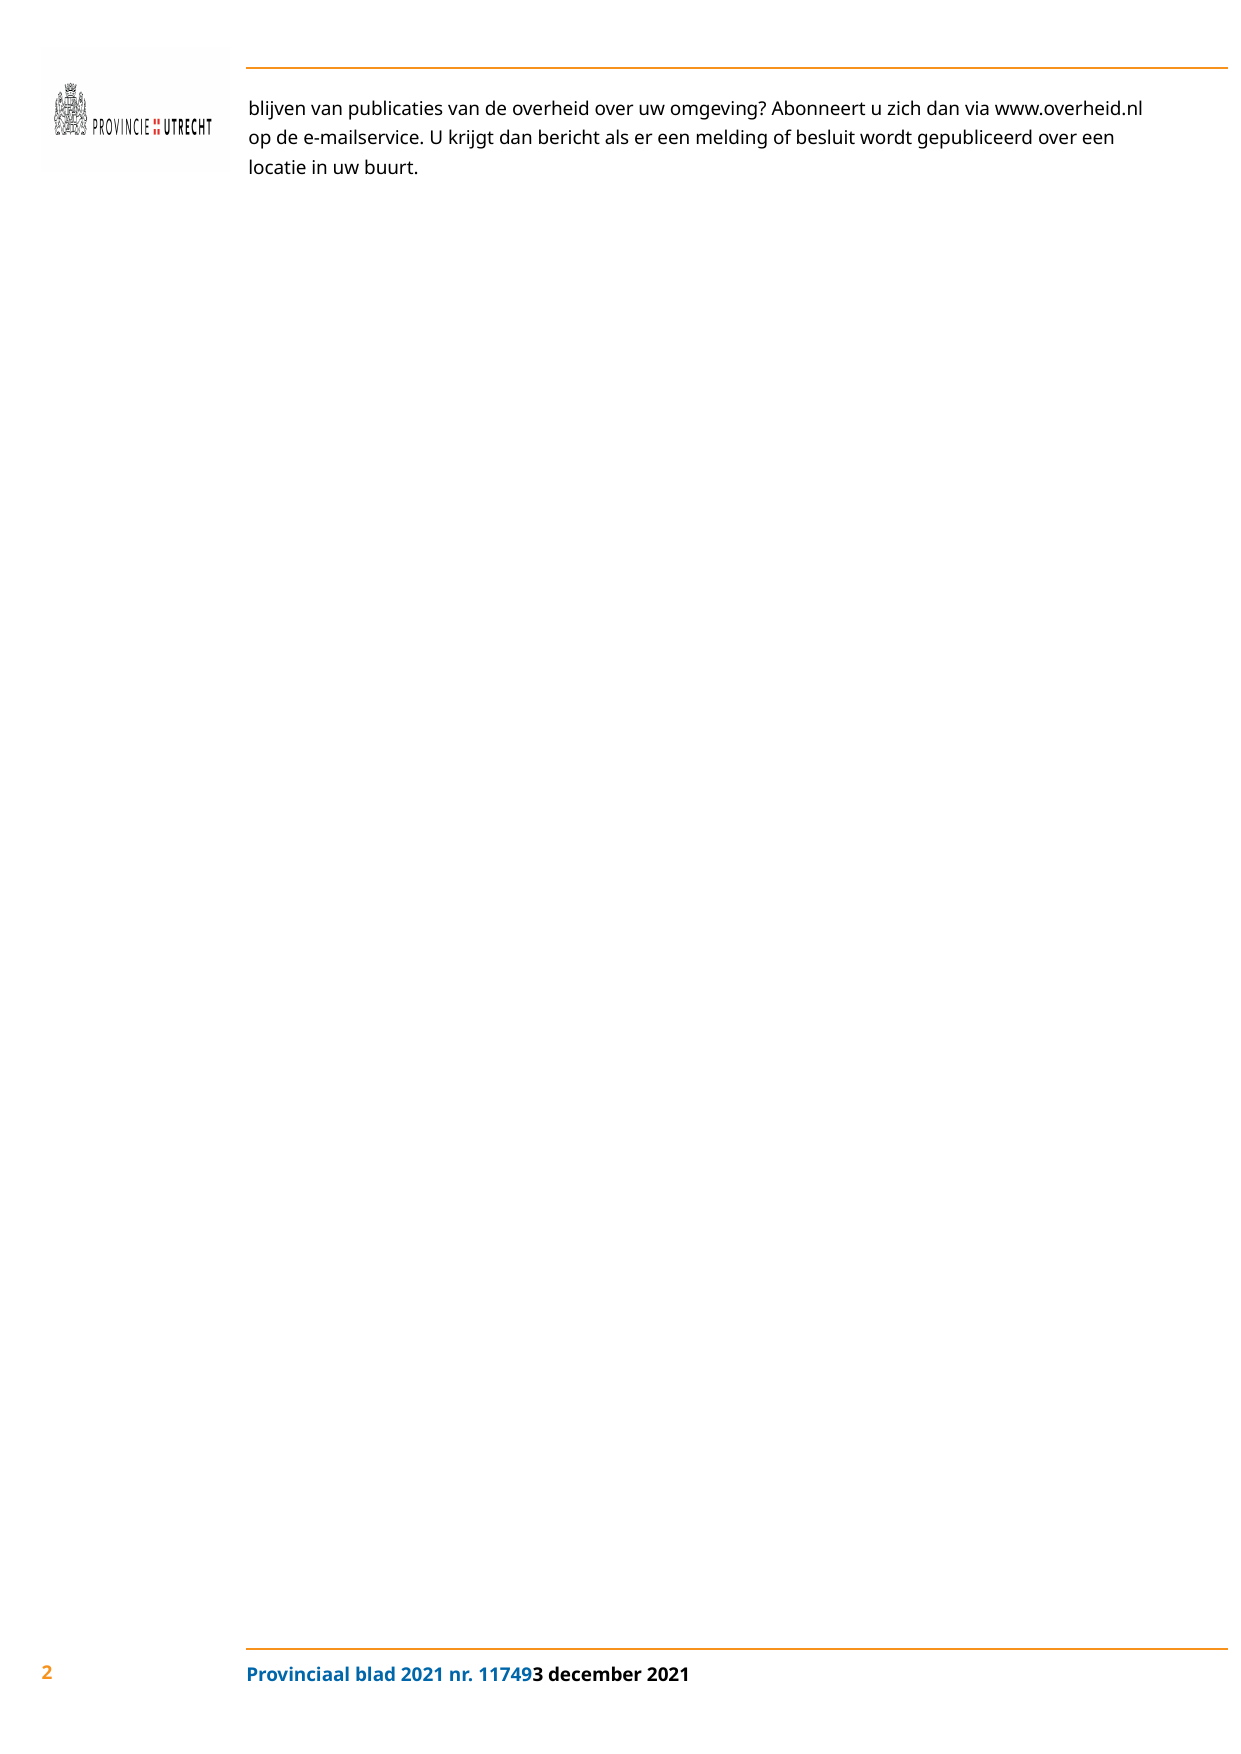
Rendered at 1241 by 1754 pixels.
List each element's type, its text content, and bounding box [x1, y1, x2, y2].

picture [41, 47, 231, 172]
text blijven van publicaties van de overheid over uw omgeving? Abonneert u zich dan via www.overheid.nl op de e-mailservice. U krijgt dan bericht als er een melding of besluit wordt gepubliceerd over een locatie in uw buurt. [248, 95, 1152, 180]
